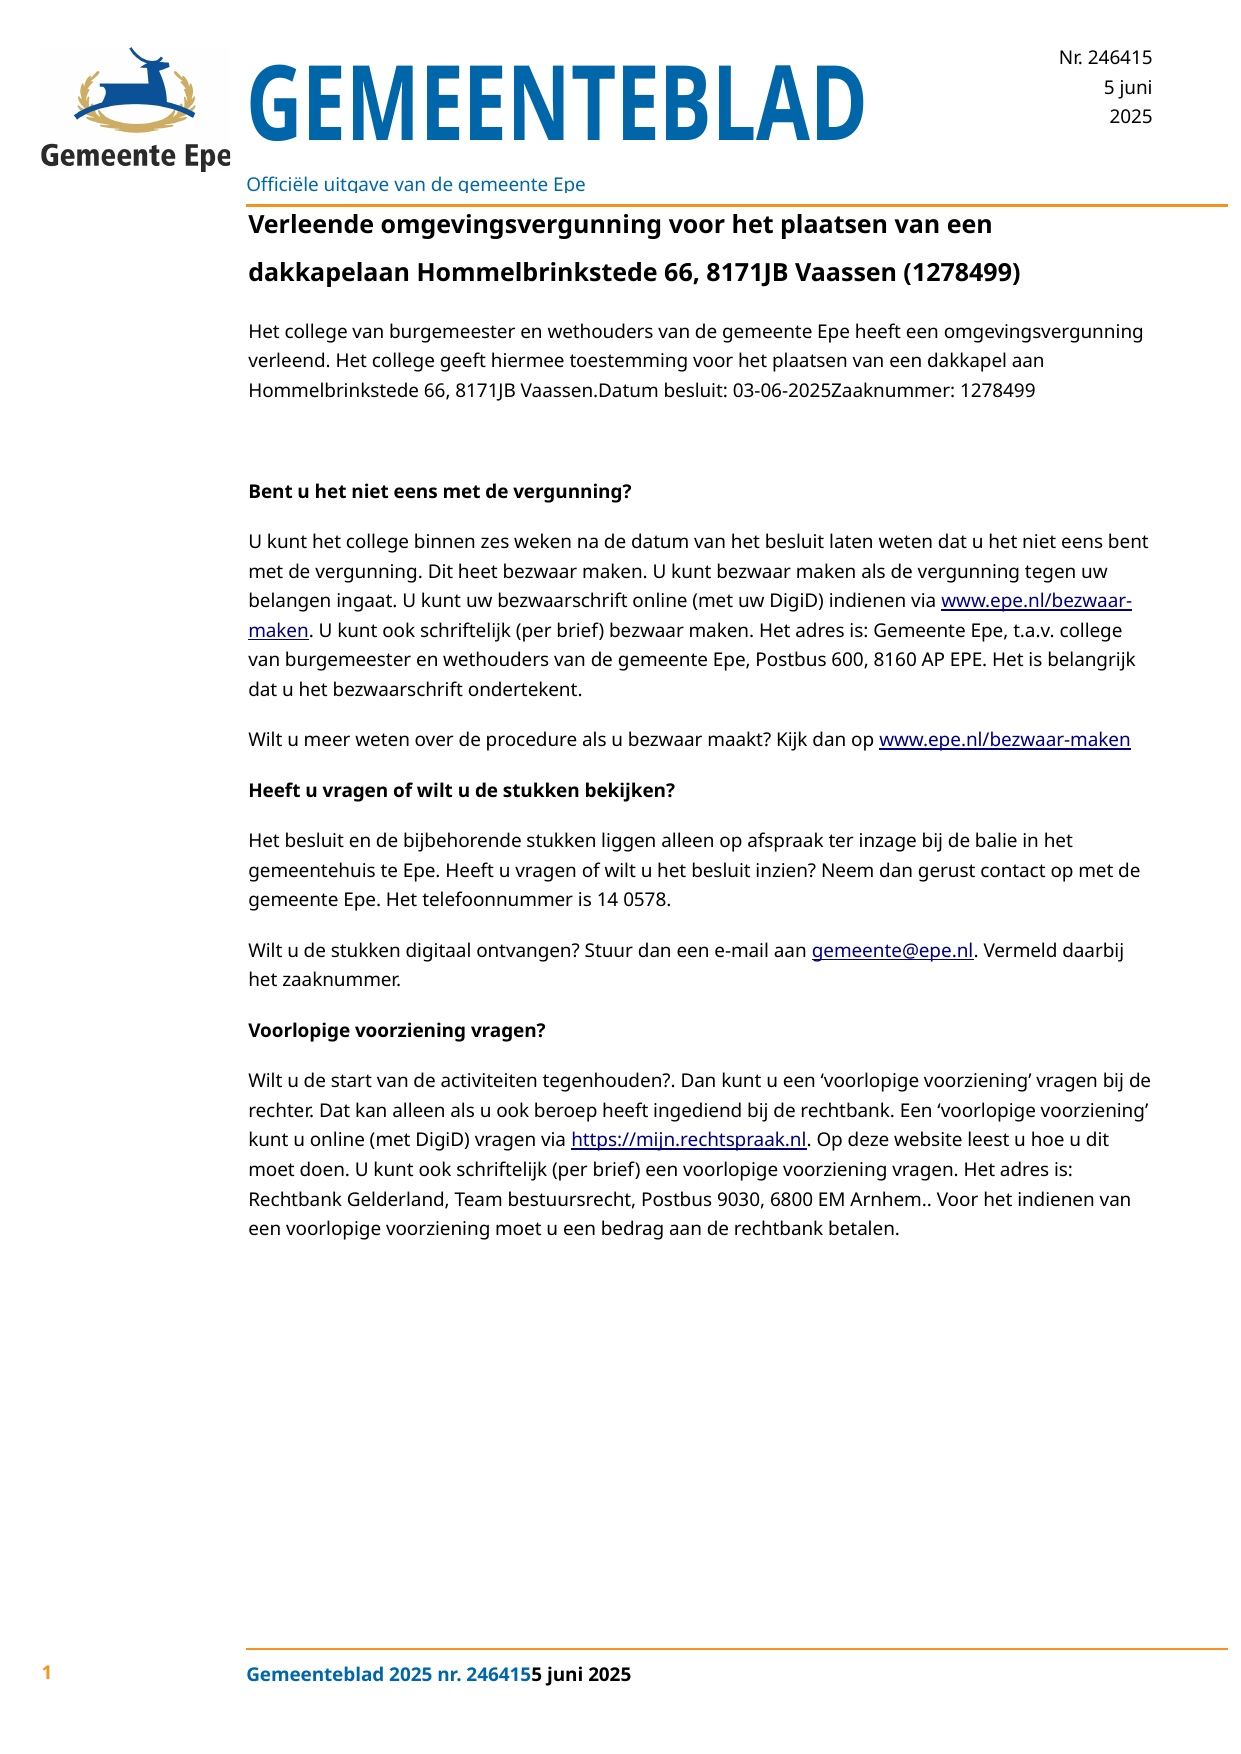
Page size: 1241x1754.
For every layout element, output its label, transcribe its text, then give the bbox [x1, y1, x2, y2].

text Wilt u de start van de activiteiten tegenhouden?. Dan kunt u een ‘voorlopige voorziening’ vragen bij de rechter. Dat kan alleen als u ook beroep heeft ingediend bij de rechtbank. Een ‘voorlopige voorziening’ kunt u online (met DigiD) vragen via https://mijn.rechtspraak.nl. Op deze website leest u hoe u dit moet doen. U kunt ook schriftelijk (per brief) een voorlopige voorziening vragen. Het adres is: Rechtbank Gelderland, Team bestuursrecht, Postbus 9030, 6800 EM Arnhem.. Voor het indienen van een voorlopige voorziening moet u een bedrag aan de rechtbank betalen. [248, 1067, 1152, 1241]
text U kunt het college binnen zes weken na de datum van het besluit laten weten dat u het niet eens bent met de vergunning. Dit heet bezwaar maken. U kunt bezwaar maken als de vergunning tegen uw belangen ingaat. U kunt uw bezwaarschrift online (met uw DigiD) indienen via www.epe.nl/bezwaar-maken. U kunt ook schriftelijk (per brief) bezwaar maken. Het adres is: Gemeente Epe, t.a.v. college van burgemeester en wethouders van de gemeente Epe, Postbus 600, 8160 AP EPE. Het is belangrijk dat u het bezwaarschrift ondertekent. [248, 528, 1152, 702]
text Het college van burgemeester en wethouders van de gemeente Epe heeft een omgevingsvergunning verleend. Het college geeft hiermee toestemming voor het plaatsen van een dakkapel aan Hommelbrinkstede 66, 8171JB Vaassen.Datum besluit: 03-06-2025Zaaknummer: 1278499 [248, 318, 1152, 403]
text Bent u het niet eens met de vergunning? [248, 478, 1152, 504]
picture [41, 47, 231, 172]
text Het besluit en de bijbehorende stukken liggen alleen op afspraak ter inzage bij de balie in het gemeentehuis te Epe. Heeft u vragen of wilt u het besluit inzien? Neem dan gerust contact op met de gemeente Epe. Het telefoonnummer is 14 0578. [248, 827, 1152, 912]
text Wilt u meer weten over de procedure als u bezwaar maakt? Kijk dan op www.epe.nl/bezwaar-maken [248, 727, 1152, 752]
text Wilt u de stukken digitaal ontvangen? Stuur dan een e-mail aan gemeente@epe.nl. Vermeld daarbij het zaaknummer. [248, 937, 1152, 992]
text Verleende omgevingsvergunning voor het plaatsen van een dakkapelaan Hommelbrinkstede 66, 8171JB Vaassen (1278499) [248, 207, 1152, 288]
text Heeft u vragen of wilt u de stukken bekijken? [248, 777, 1152, 803]
text Voorlopige voorziening vragen? [248, 1017, 1152, 1043]
